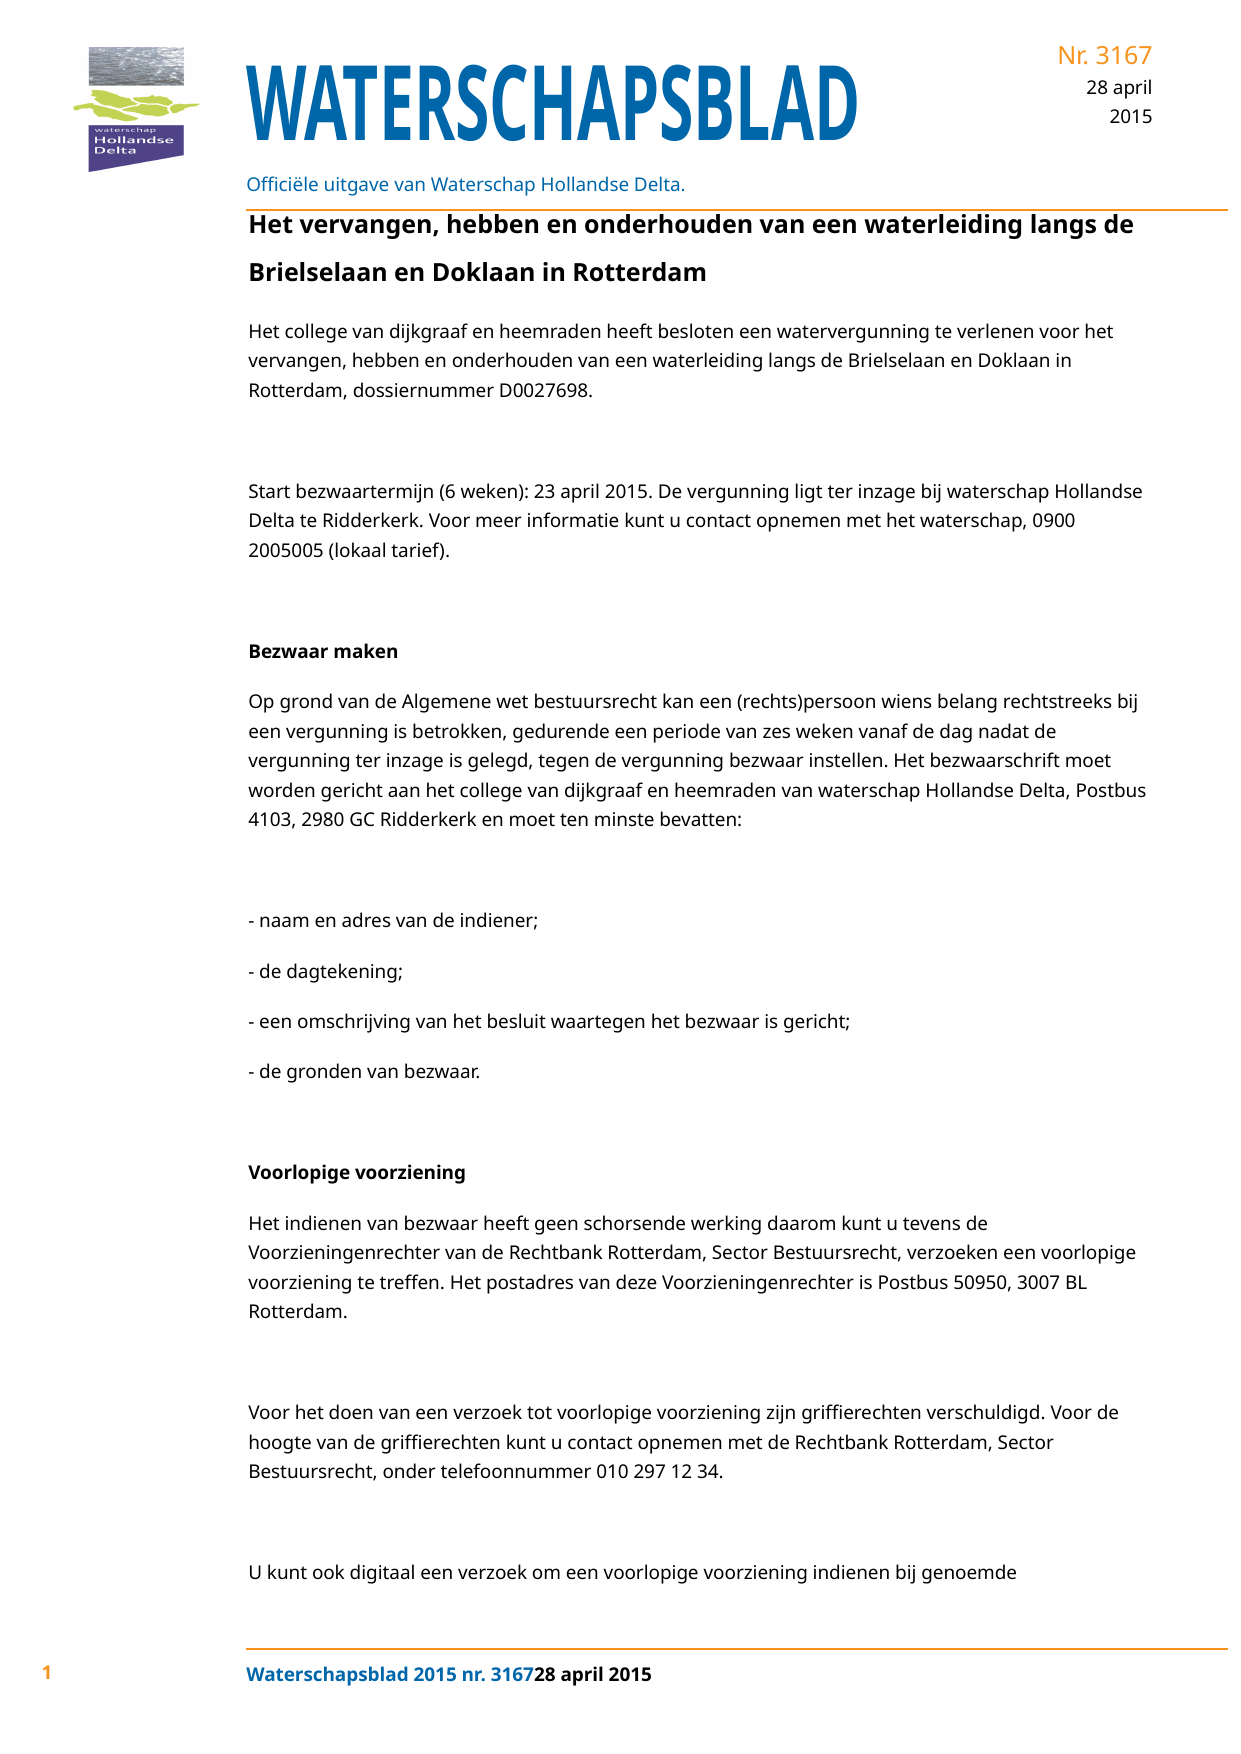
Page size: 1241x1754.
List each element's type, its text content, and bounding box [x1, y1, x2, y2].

text - de dagtekening; [248, 958, 1152, 984]
text - de gronden van bezwaar. [248, 1059, 1152, 1084]
text Start bezwaartermijn (6 weken): 23 april 2015. De vergunning ligt ter inzage bij waterschap Hollandse Delta te Ridderkerk. Voor meer informatie kunt u contact opnemen met het waterschap, 0900 2005005 (lokaal tarief). [248, 478, 1152, 563]
text - een omschrijving van het besluit waartegen het bezwaar is gericht; [248, 1008, 1152, 1034]
picture [41, 47, 231, 172]
text Voor het doen van een verzoek tot voorlopige voorziening zijn griffierechten verschuldigd. Voor de hoogte van de griffierechten kunt u contact opnemen met de Rechtbank Rotterdam, Sector Bestuursrecht, onder telefoonnummer 010 297 12 34. [248, 1399, 1152, 1484]
text Het indienen van bezwaar heeft geen schorsende werking daarom kunt u tevens de Voorzieningenrechter van de Rechtbank Rotterdam, Sector Bestuursrecht, verzoeken een voorlopige voorziening te treffen. Het postadres van deze Voorzieningenrechter is Postbus 50950, 3007 BL Rotterdam. [248, 1210, 1152, 1324]
text Voorlopige voorziening [248, 1159, 1152, 1185]
text U kunt ook digitaal een verzoek om een voorlopige voorziening indienen bij genoemde [248, 1559, 1152, 1585]
text Bezwaar maken [248, 638, 1152, 664]
text Het vervangen, hebben en onderhouden van een waterleiding langs de Brielselaan en Doklaan in Rotterdam [248, 211, 1152, 288]
text - naam en adres van de indiener; [248, 907, 1152, 933]
text Het college van dijkgraaf en heemraden heeft besloten een watervergunning te verlenen voor het vervangen, hebben en onderhouden van een waterleiding langs de Brielselaan en Doklaan in Rotterdam, dossiernummer D0027698. [248, 318, 1152, 403]
text Op grond van de Algemene wet bestuursrecht kan een (rechts)persoon wiens belang rechtstreeks bij een vergunning is betrokken, gedurende een periode van zes weken vanaf de dag nadat de vergunning ter inzage is gelegd, tegen de vergunning bezwaar instellen. Het bezwaarschrift moet worden gericht aan het college van dijkgraaf en heemraden van waterschap Hollandse Delta, Postbus 4103, 2980 GC Ridderkerk en moet ten minste bevatten: [248, 688, 1152, 832]
